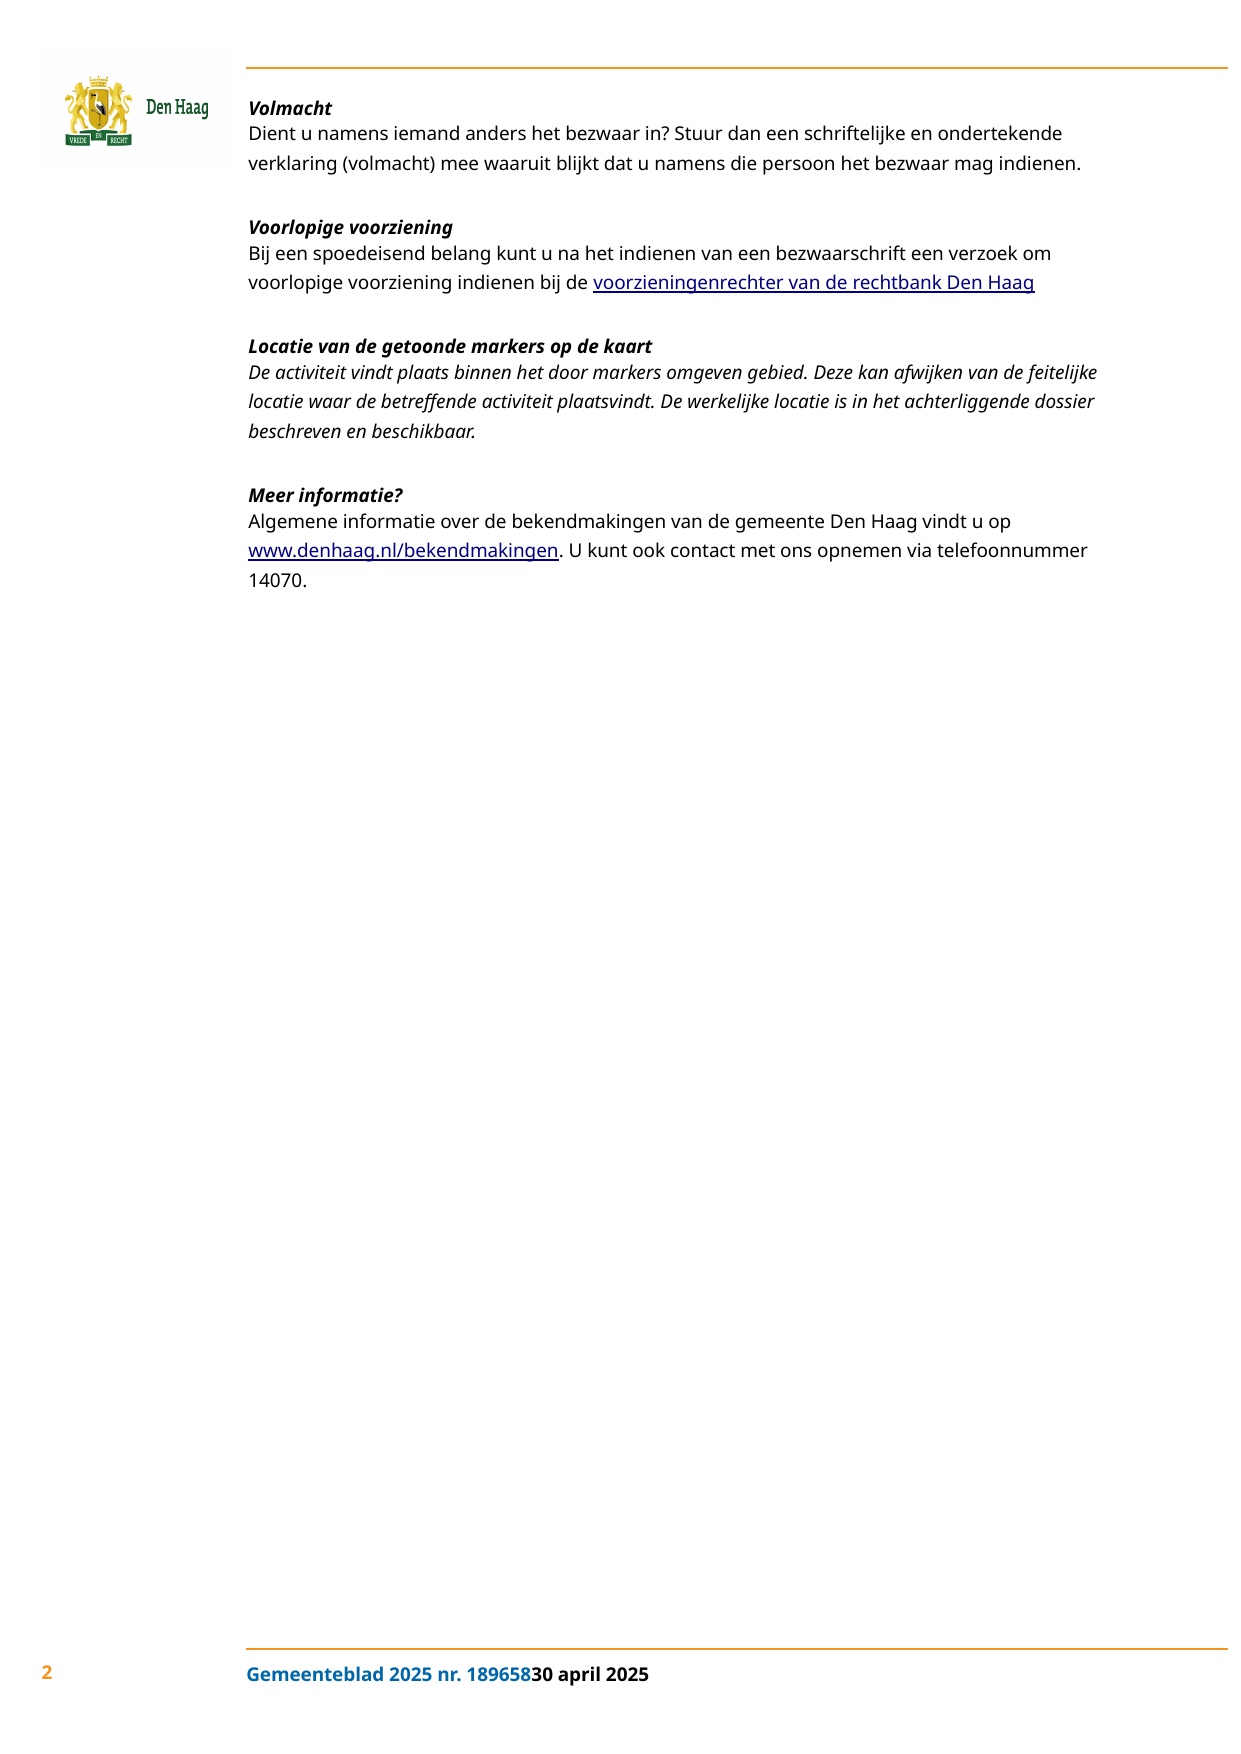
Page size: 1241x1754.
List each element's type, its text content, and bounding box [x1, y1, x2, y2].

text Locatie van de getoonde markers op de kaart [248, 333, 1152, 359]
text Voorlopige voorziening [248, 214, 1152, 240]
text Dient u namens iemand anders het bezwaar in? Stuur dan een schriftelijke en ondertekende verklaring (volmacht) mee waaruit blijkt dat u namens die persoon het bezwaar mag indienen. [248, 121, 1152, 176]
text Volmacht [248, 95, 1152, 121]
text Algemene informatie over de bekendmakingen van de gemeente Den Haag vindt u op www.denhaag.nl/bekendmakingen. U kunt ook contact met ons opnemen via telefoonnummer 14070. [248, 508, 1152, 593]
text Meer informatie? [248, 482, 1152, 508]
picture [41, 47, 231, 172]
text Bij een spoedeisend belang kunt u na het indienen van een bezwaarschrift een verzoek om voorlopige voorziening indienen bij de voorzieningenrechter van de rechtbank Den Haag [248, 240, 1152, 295]
text De activiteit vindt plaats binnen het door markers omgeven gebied. Deze kan afwijken van de feitelijke locatie waar de betreffende activiteit plaatsvindt. De werkelijke locatie is in het achterliggende dossier beschreven en beschikbaar. [248, 359, 1152, 444]
